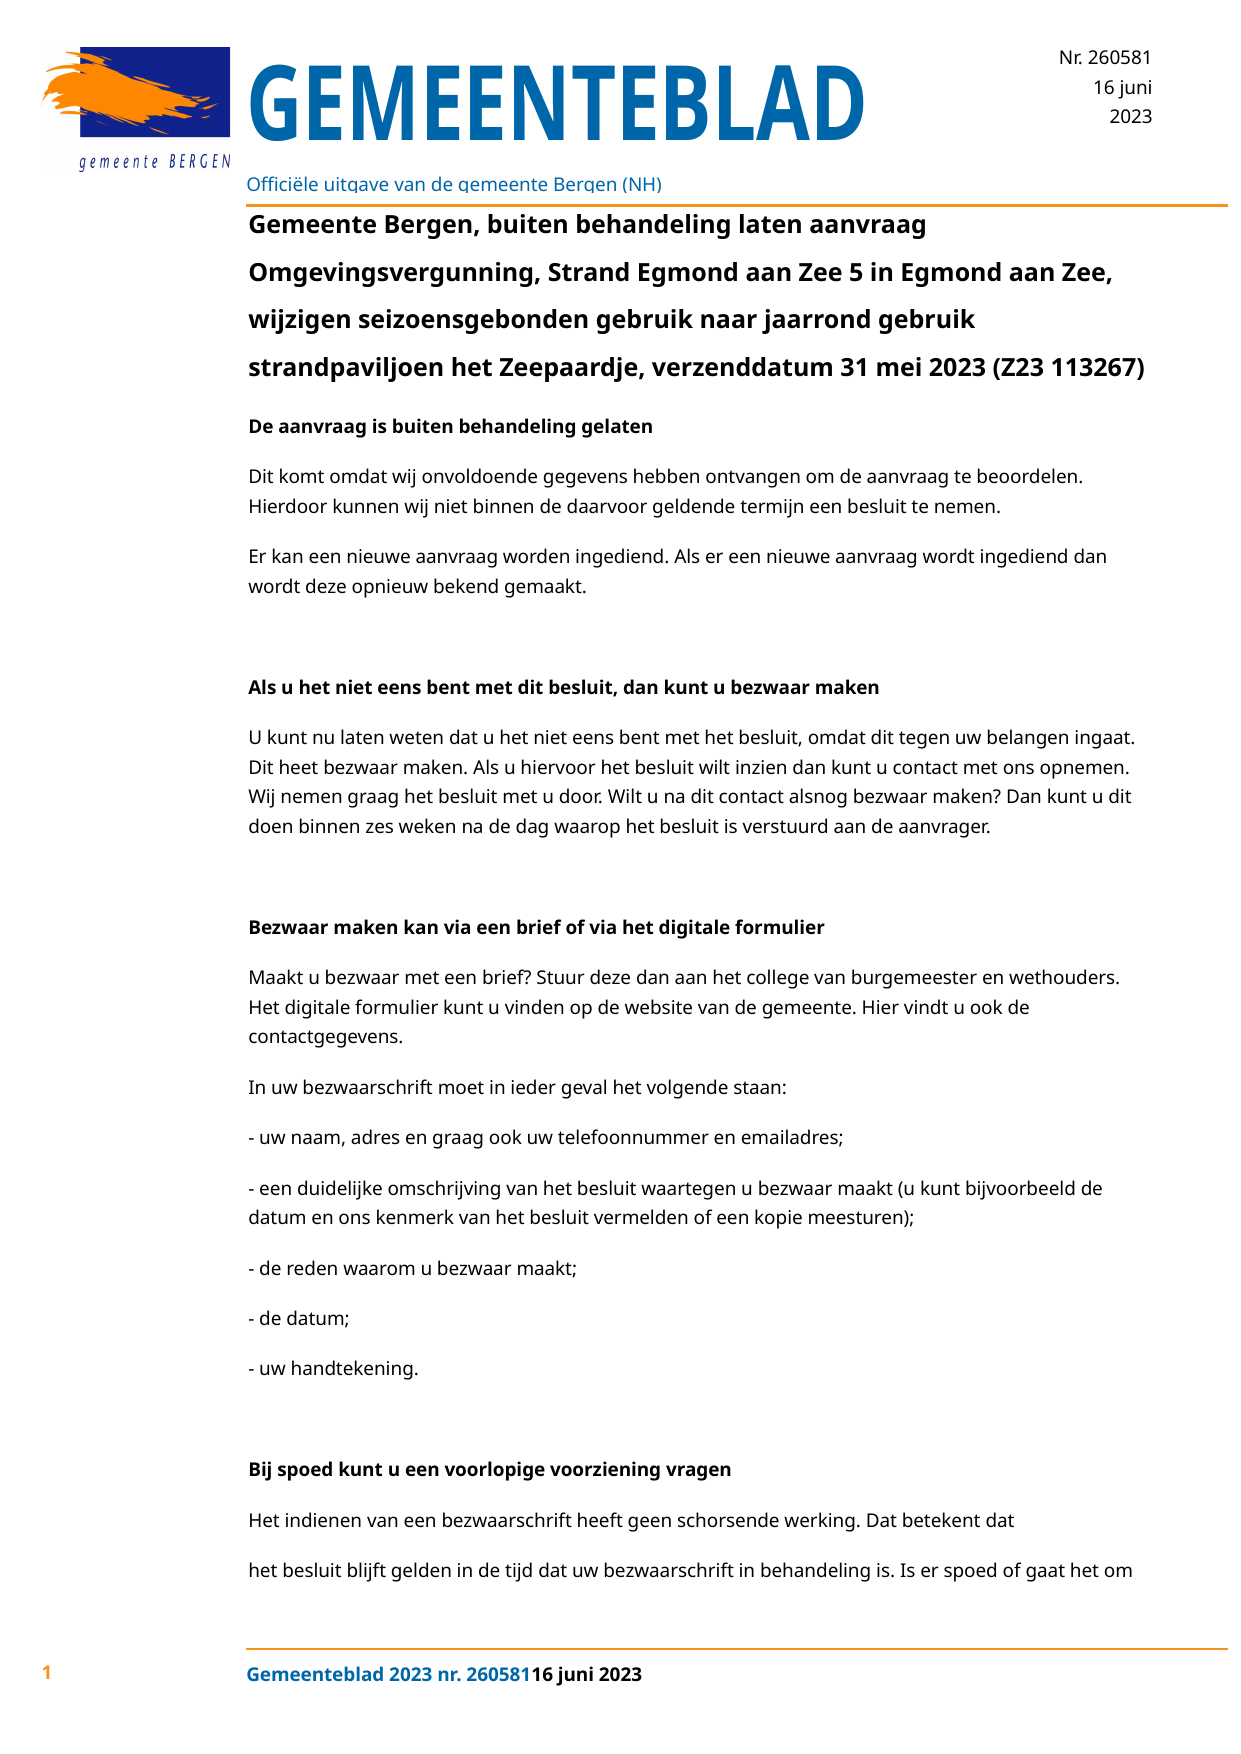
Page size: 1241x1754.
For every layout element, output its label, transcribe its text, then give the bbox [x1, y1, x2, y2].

text het besluit blijft gelden in de tijd dat uw bezwaarschrift in behandeling is. Is er spoed of gaat het om [248, 1557, 1152, 1583]
picture [41, 47, 231, 172]
text Er kan een nieuwe aanvraag worden ingediend. Als er een nieuwe aanvraag wordt ingediend dan wordt deze opnieuw bekend gemaakt. [248, 543, 1152, 599]
text - de reden waarom u bezwaar maakt; [248, 1255, 1152, 1281]
text - de datum; [248, 1305, 1152, 1331]
text In uw bezwaarschrift moet in ieder geval het volgende staan: [248, 1074, 1152, 1100]
text Dit komt omdat wij onvoldoende gegevens hebben ontvangen om de aanvraag te beoordelen. Hierdoor kunnen wij niet binnen de daarvoor geldende termijn een besluit te nemen. [248, 463, 1152, 519]
text Bij spoed kunt u een voorlopige voorziening vragen [248, 1456, 1152, 1482]
text Het indienen van een bezwaarschrift heeft geen schorsende werking. Dat betekent dat [248, 1507, 1152, 1533]
text De aanvraag is buiten behandeling gelaten [248, 413, 1152, 439]
text U kunt nu laten weten dat u het niet eens bent met het besluit, omdat dit tegen uw belangen ingaat. Dit heet bezwaar maken. Als u hiervoor het besluit wilt inzien dan kunt u contact met ons opnemen. Wij nemen graag het besluit met u door. Wilt u na dit contact alsnog bezwaar maken? Dan kunt u dit doen binnen zes weken na de dag waarop het besluit is verstuurd aan de aanvrager. [248, 724, 1152, 839]
text - uw handtekening. [248, 1356, 1152, 1381]
text - een duidelijke omschrijving van het besluit waartegen u bezwaar maakt (u kunt bijvoorbeeld de datum en ons kenmerk van het besluit vermelden of een kopie meesturen); [248, 1175, 1152, 1230]
text - uw naam, adres en graag ook uw telefoonnummer en emailadres; [248, 1124, 1152, 1150]
text Als u het niet eens bent met dit besluit, dan kunt u bezwaar maken [248, 674, 1152, 700]
text Bezwaar maken kan via een brief of via het digitale formulier [248, 914, 1152, 940]
text Gemeente Bergen, buiten behandeling laten aanvraag Omgevingsvergunning, Strand Egmond aan Zee 5 in Egmond aan Zee, wijzigen seizoensgebonden gebruik naar jaarrond gebruik strandpaviljoen het Zeepaardje, verzenddatum 31 mei 2023 (Z23 113267) [248, 207, 1152, 384]
text Maakt u bezwaar met een brief? Stuur deze dan aan het college van burgemeester en wethouders. Het digitale formulier kunt u vinden op de website van de gemeente. Hier vindt u ook de contactgegevens. [248, 964, 1152, 1049]
